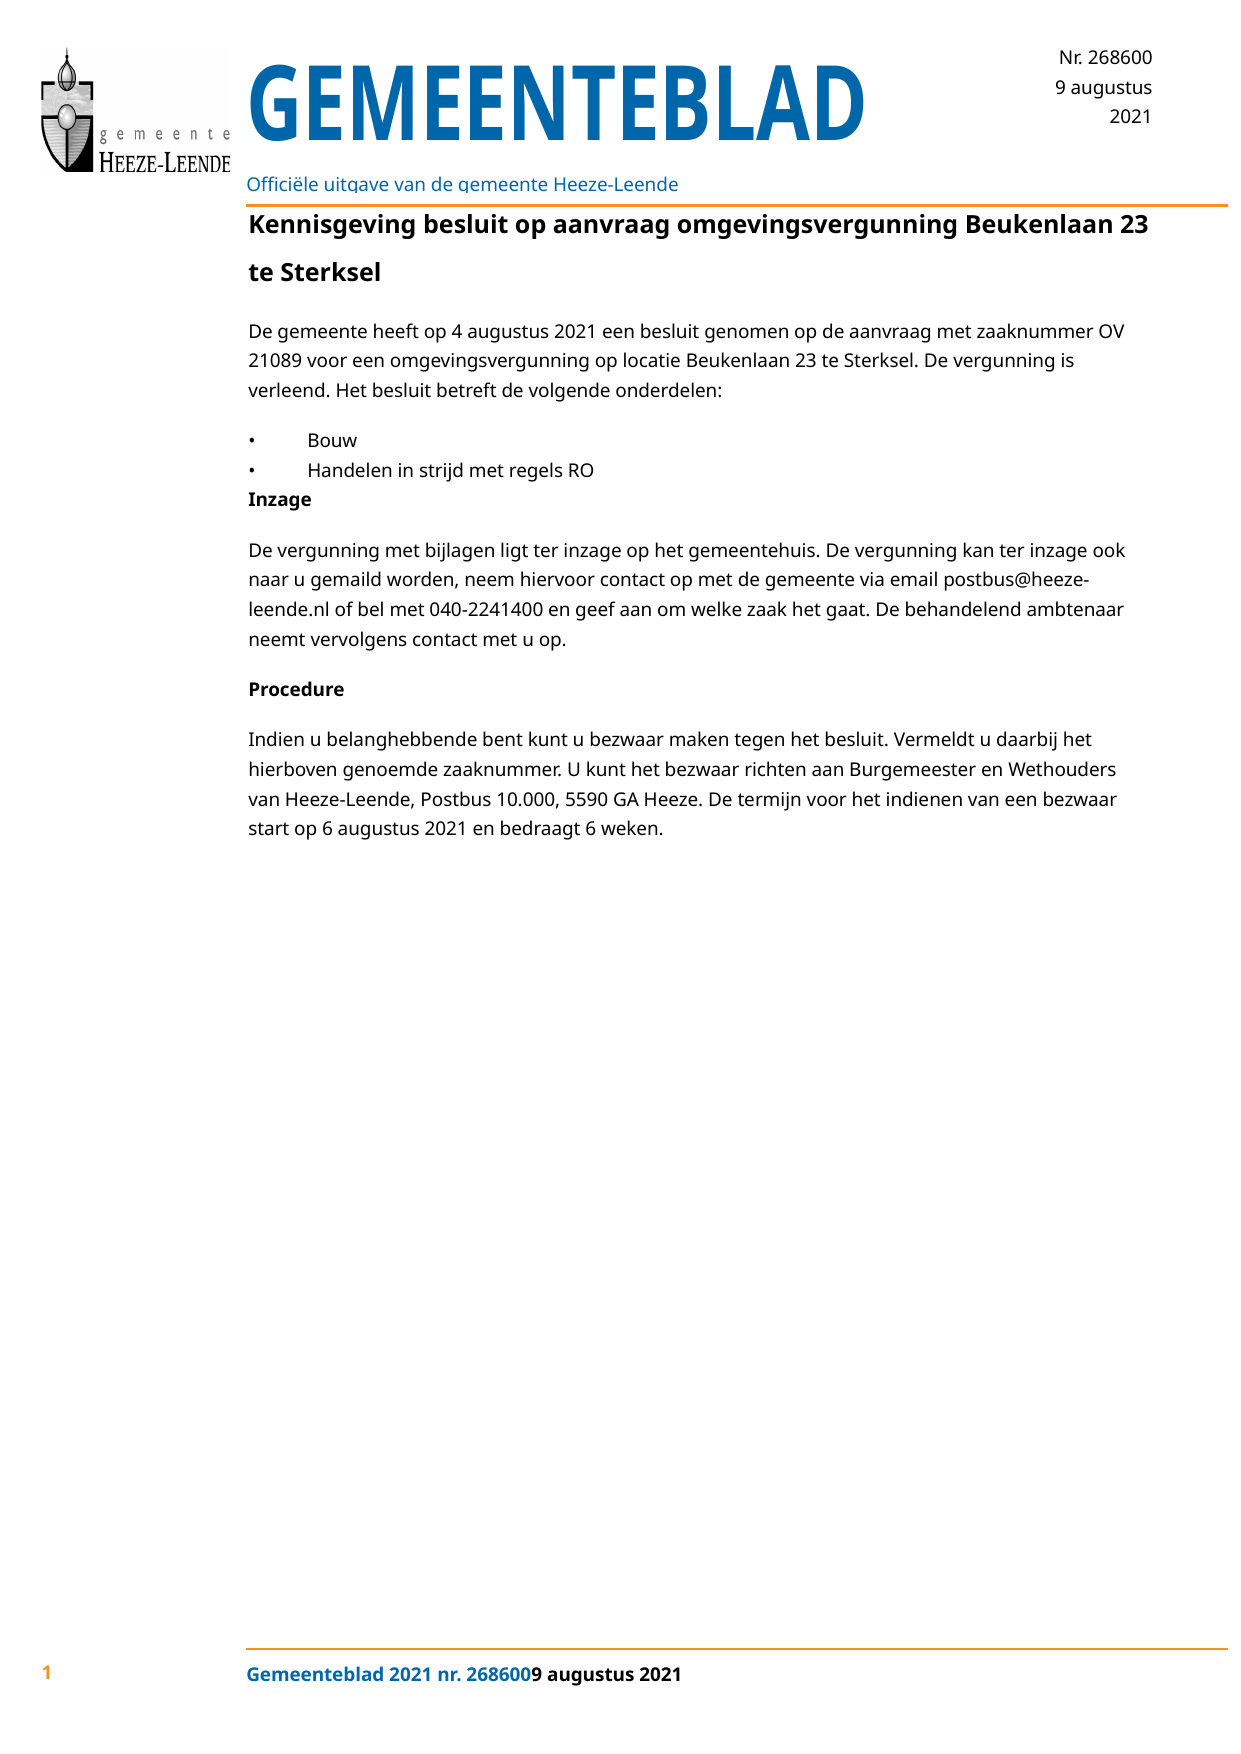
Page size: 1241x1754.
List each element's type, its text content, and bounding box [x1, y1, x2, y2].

text Kennisgeving besluit op aanvraag omgevingsvergunning Beukenlaan 23 te Sterksel [248, 207, 1152, 288]
text Inzage [248, 487, 1152, 512]
text Procedure [248, 676, 1152, 702]
text De gemeente heeft op 4 augustus 2021 een besluit genomen op de aanvraag met zaaknummer OV 21089 voor een omgevingsvergunning op locatie Beukenlaan 23 te Sterksel. De vergunning is verleend. Het besluit betreft de volgende onderdelen: [248, 318, 1152, 403]
picture [41, 47, 231, 172]
text Indien u belanghebbende bent kunt u bezwaar maken tegen het besluit. Vermeldt u daarbij het hierboven genoemde zaaknummer. U kunt het bezwaar richten aan Burgemeester en Wethouders van Heeze-Leende, Postbus 10.000, 5590 GA Heeze. De termijn voor het indienen van een bezwaar start op 6 augustus 2021 en bedraagt 6 weken. [248, 727, 1152, 841]
list Handelen in strijd met regels RO [248, 457, 1152, 483]
list Bouw [248, 427, 1152, 453]
text De vergunning met bijlagen ligt ter inzage op het gemeentehuis. De vergunning kan ter inzage ook naar u gemaild worden, neem hiervoor contact op met de gemeente via email postbus@heeze-leende.nl of bel met 040-2241400 en geef aan om welke zaak het gaat. De behandelend ambtenaar neemt vervolgens contact met u op. [248, 537, 1152, 652]
